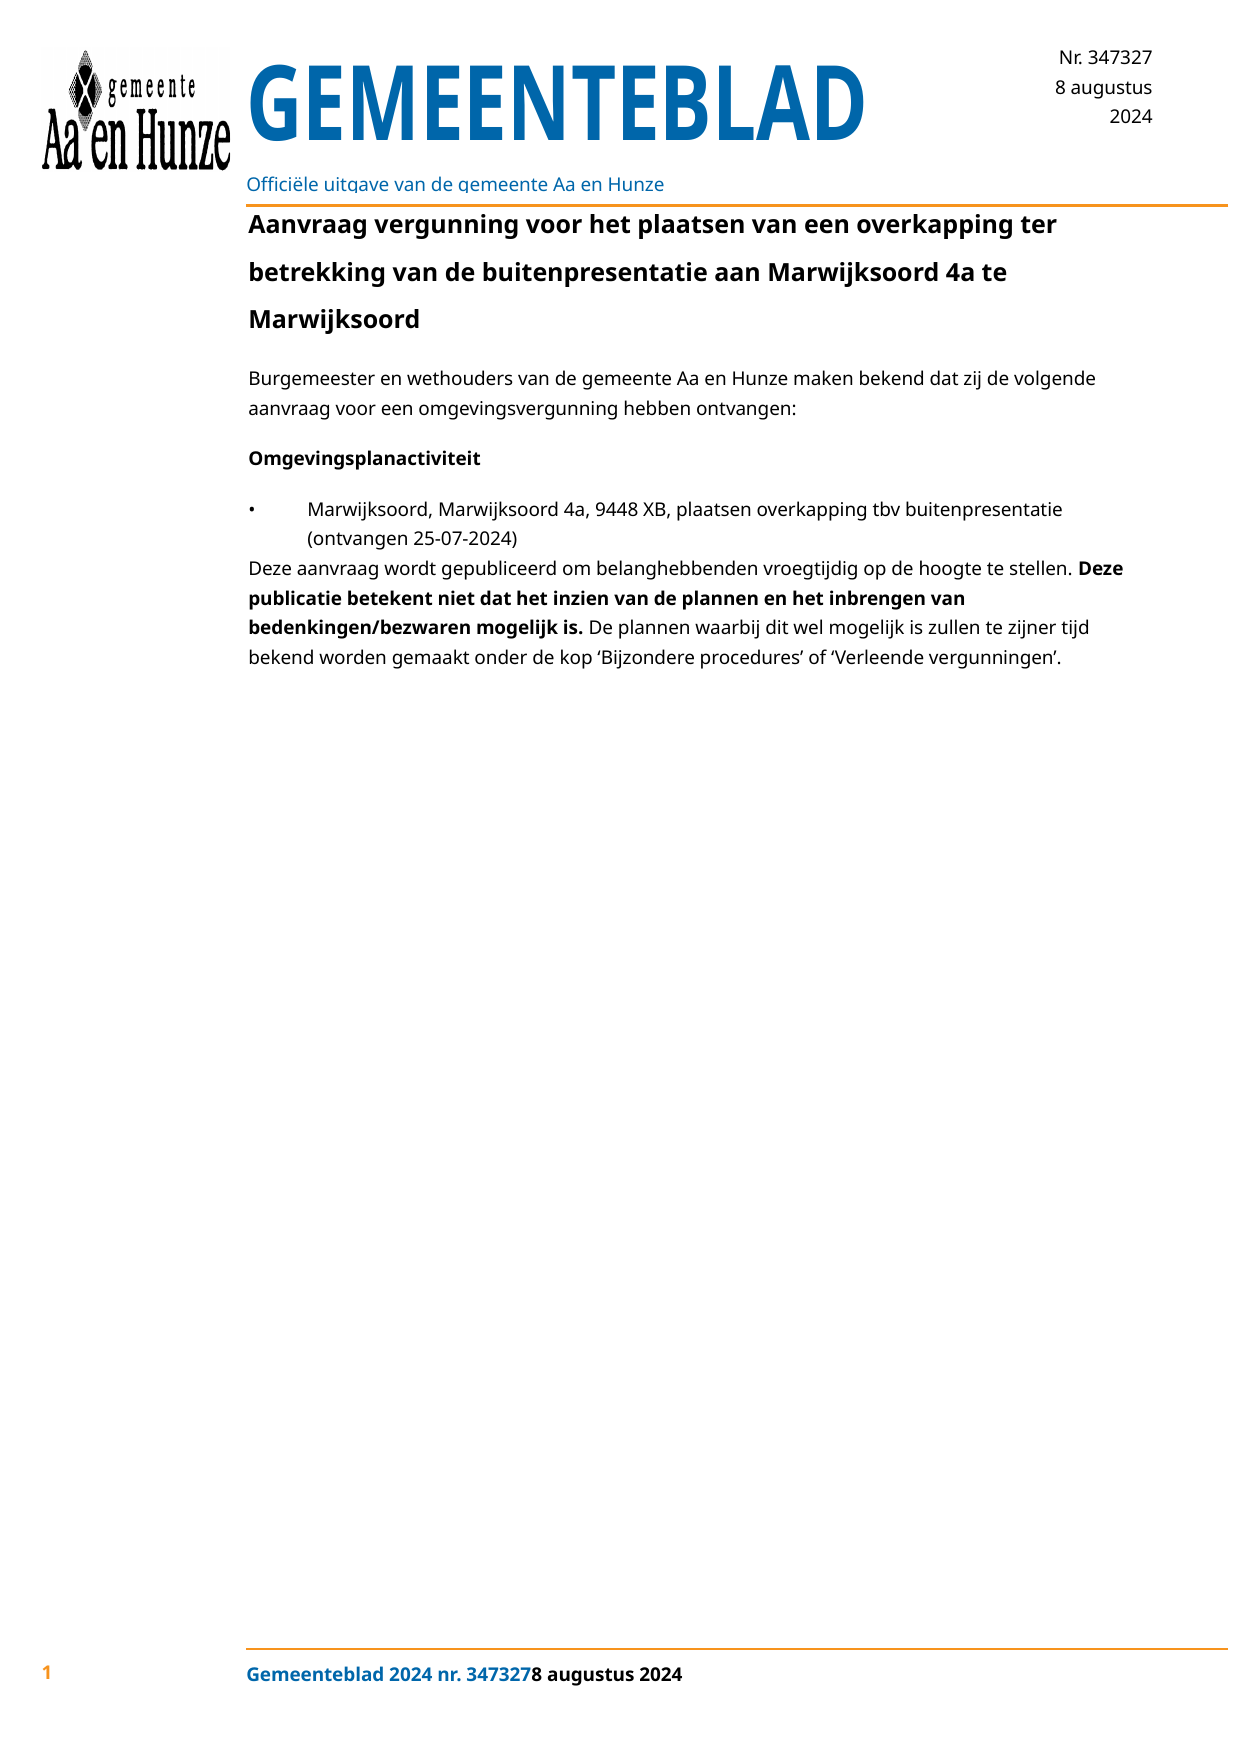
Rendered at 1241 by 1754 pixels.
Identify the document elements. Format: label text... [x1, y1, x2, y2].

text Burgemeester en wethouders van de gemeente Aa en Hunze maken bekend dat zij de volgende aanvraag voor een omgevingsvergunning hebben ontvangen: [248, 366, 1152, 421]
text Omgevingsplanactiviteit [248, 446, 1152, 471]
text Aanvraag vergunning voor het plaatsen van een overkapping ter betrekking van de buitenpresentatie aan Marwijksoord 4a te Marwijksoord [248, 207, 1152, 336]
picture [41, 47, 231, 172]
text Deze aanvraag wordt gepubliceerd om belanghebbenden vroegtijdig op de hoogte te stellen. Deze publicatie betekent niet dat het inzien van de plannen en het inbrengen van bedenkingen/bezwaren mogelijk is. De plannen waarbij dit wel mogelijk is zullen te zijner tijd bekend worden gemaakt onder de kop ‘Bijzondere procedures’ of ‘Verleende vergunningen’. [248, 555, 1152, 669]
list Marwijksoord, Marwijksoord 4a, 9448 XB, plaatsen overkapping tbv buitenpresentatie (ontvangen 25-07-2024) [248, 496, 1152, 551]
